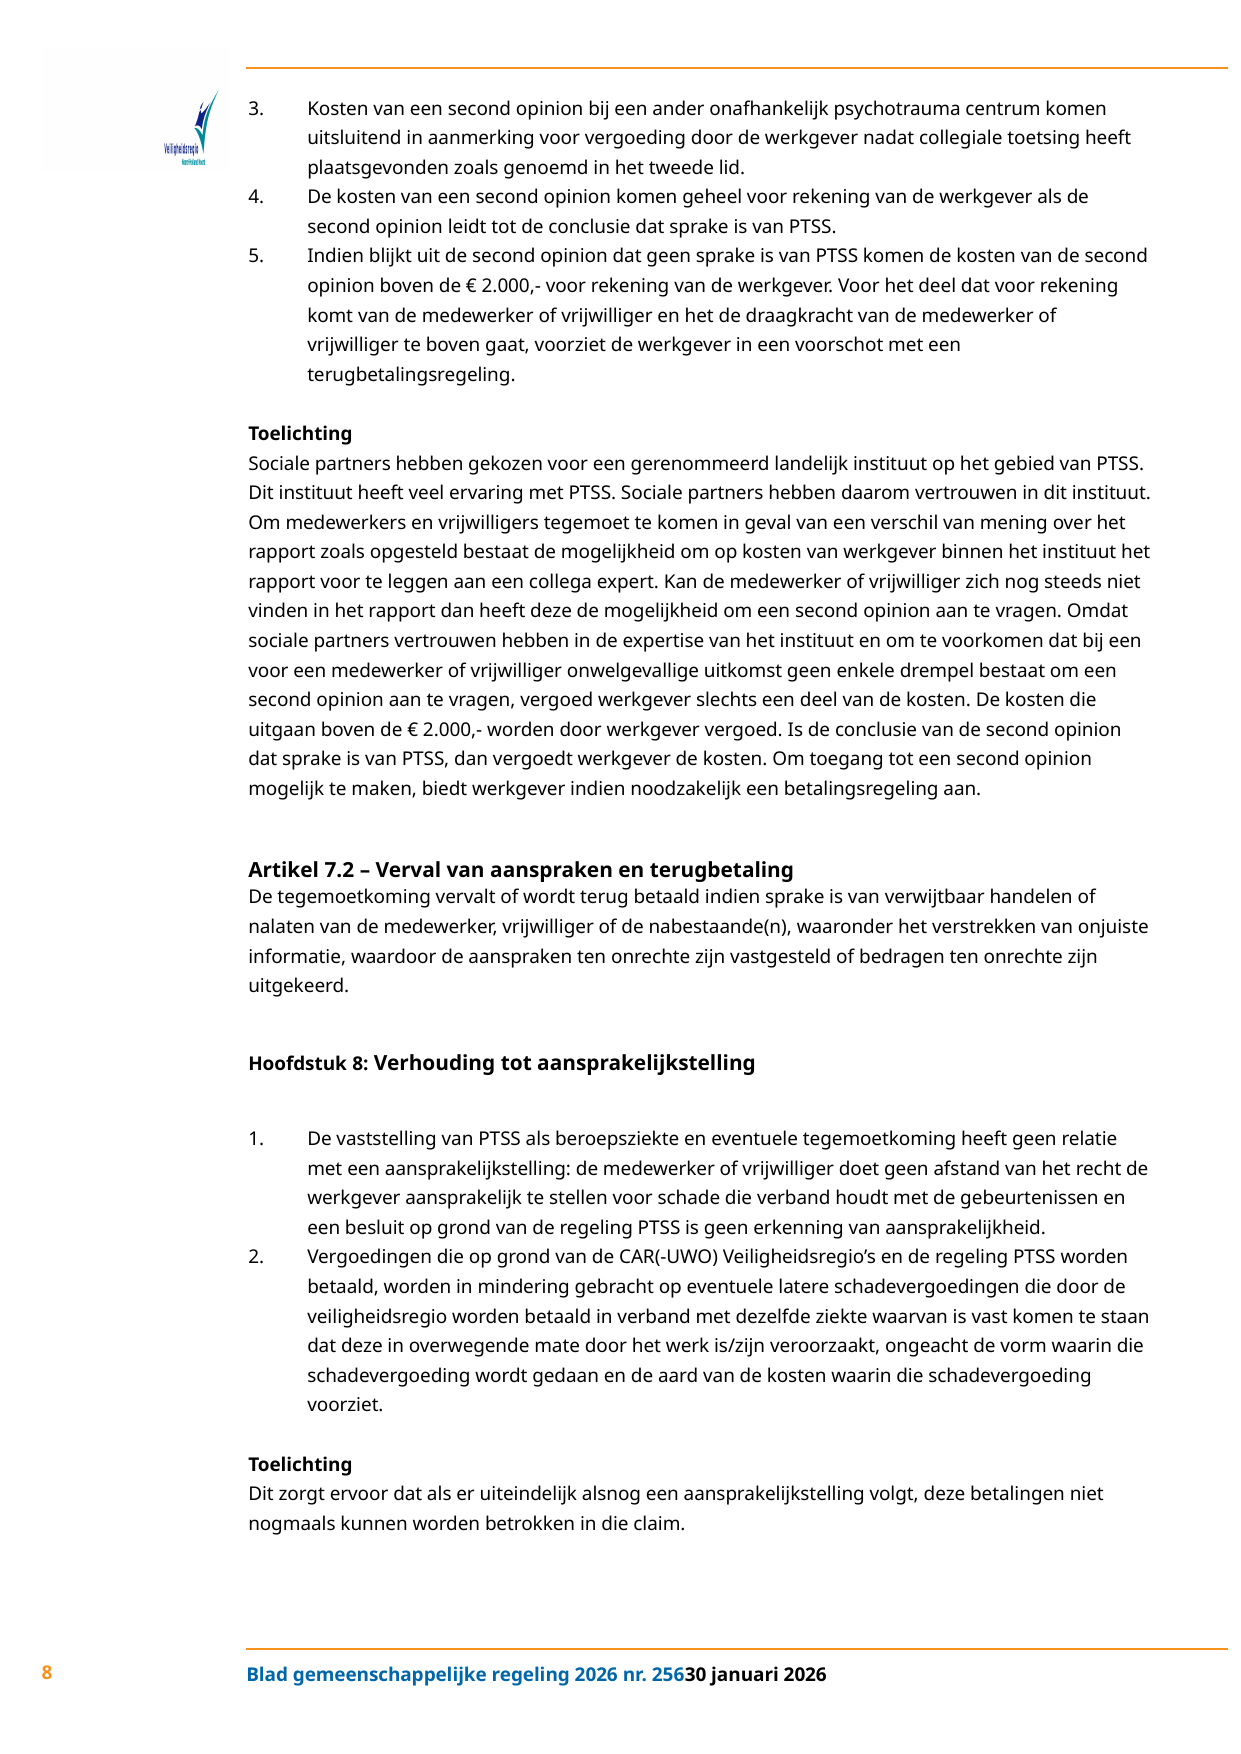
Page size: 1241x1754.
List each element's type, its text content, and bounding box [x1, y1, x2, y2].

list Vergoedingen die op grond van de CAR(-UWO) Veiligheidsregio’s en de regeling PTSS worden betaald, worden in mindering gebracht op eventuele latere schadevergoedingen die door de veiligheidsregio worden betaald in verband met dezelfde ziekte waarvan is vast komen te staan dat deze in overwegende mate door het werk is/zijn veroorzaakt, ongeacht de vorm waarin die schadevergoeding wordt gedaan en de aard van de kosten waarin die schadevergoeding voorziet. [248, 1244, 1152, 1417]
list De vaststelling van PTSS als beroepsziekte en eventuele tegemoetkoming heeft geen relatie met een aansprakelijkstelling: de medewerker of vrijwilliger doet geen afstand van het recht de werkgever aansprakelijk te stellen voor schade die verband houdt met de gebeurtenissen en een besluit op grond van de regeling PTSS is geen erkenning van aansprakelijkheid. [248, 1125, 1152, 1240]
text Toelichting [248, 1451, 1152, 1476]
text Sociale partners hebben gekozen voor een gerenommeerd landelijk instituut op het gebied van PTSS. Dit instituut heeft veel ervaring met PTSS. Sociale partners hebben daarom vertrouwen in dit instituut. Om medewerkers en vrijwilligers tegemoet te komen in geval van een verschil van mening over het rapport zoals opgesteld bestaat de mogelijkheid om op kosten van werkgever binnen het instituut het rapport voor te leggen aan een collega expert. Kan de medewerker of vrijwilliger zich nog steeds niet vinden in het rapport dan heeft deze de mogelijkheid om een second opinion aan te vragen. Omdat sociale partners vertrouwen hebben in de expertise van het instituut en om te voorkomen dat bij een voor een medewerker of vrijwilliger onwelgevallige uitkomst geen enkele drempel bestaat om een second opinion aan te vragen, vergoed werkgever slechts een deel van de kosten. De kosten die uitgaan boven de € 2.000,- worden door werkgever vergoed. Is de conclusie van de second opinion dat sprake is van PTSS, dan vergoedt werkgever de kosten. Om toegang tot een second opinion mogelijk te maken, biedt werkgever indien noodzakelijk een betalingsregeling aan. [248, 450, 1152, 801]
text Hoofdstuk 8: Verhouding tot aansprakelijkstelling [248, 1048, 1152, 1076]
text Toelichting [248, 420, 1152, 446]
list Kosten van een second opinion bij een ander onafhankelijk psychotrauma centrum komen uitsluitend in aanmerking voor vergoeding door de werkgever nadat collegiale toetsing heeft plaatsgevonden zoals genoemd in het tweede lid. [248, 95, 1152, 180]
text Artikel 7.2 – Verval van aanspraken en terugbetaling [248, 855, 1152, 884]
picture [41, 47, 231, 172]
list Indien blijkt uit de second opinion dat geen sprake is van PTSS komen de kosten van de second opinion boven de € 2.000,- voor rekening van de werkgever. Voor het deel dat voor rekening komt van de medewerker of vrijwilliger en het de draagkracht van de medewerker of vrijwilliger te boven gaat, voorziet de werkgever in een voorschot met een terugbetalingsregeling. [248, 243, 1152, 387]
text De tegemoetkoming vervalt of wordt terug betaald indien sprake is van verwijtbaar handelen of nalaten van de medewerker, vrijwilliger of de nabestaande(n), waaronder het verstrekken van onjuiste informatie, waardoor de aanspraken ten onrechte zijn vastgesteld of bedragen ten onrechte zijn uitgekeerd. [248, 884, 1152, 998]
list De kosten van een second opinion komen geheel voor rekening van de werkgever als de second opinion leidt tot de conclusie dat sprake is van PTSS. [248, 183, 1152, 239]
text Dit zorgt ervoor dat als er uiteindelijk alsnog een aansprakelijkstelling volgt, deze betalingen niet nogmaals kunnen worden betrokken in die claim. [248, 1480, 1152, 1536]
